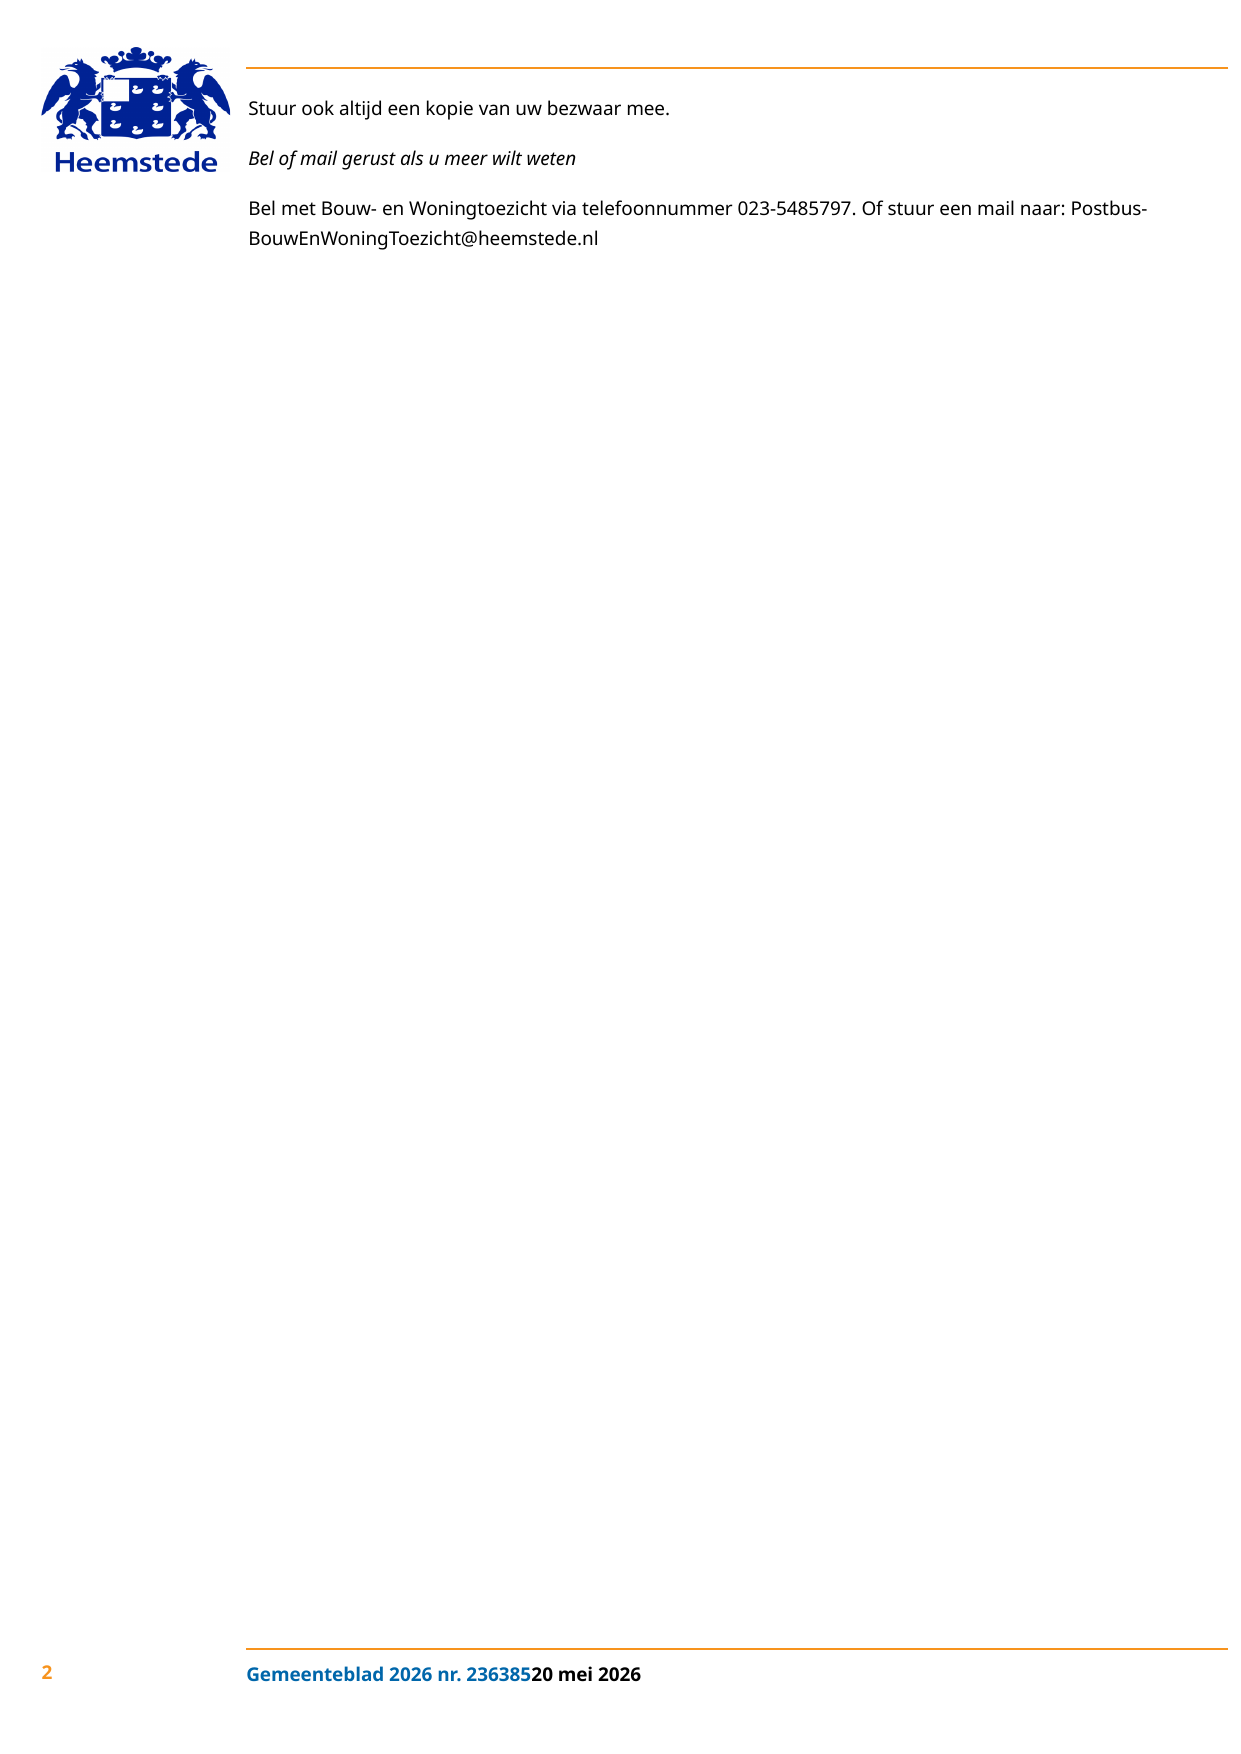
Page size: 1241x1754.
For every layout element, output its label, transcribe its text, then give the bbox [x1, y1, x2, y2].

text Stuur ook altijd een kopie van uw bezwaar mee. [248, 95, 1152, 121]
text Bel met Bouw- en Woningtoezicht via telefoonnummer 023-5485797. Of stuur een mail naar: Postbus-BouwEnWoningToezicht@heemstede.nl [248, 196, 1152, 251]
text Bel of mail gerust als u meer wilt weten [248, 145, 1152, 171]
picture [41, 47, 231, 172]
